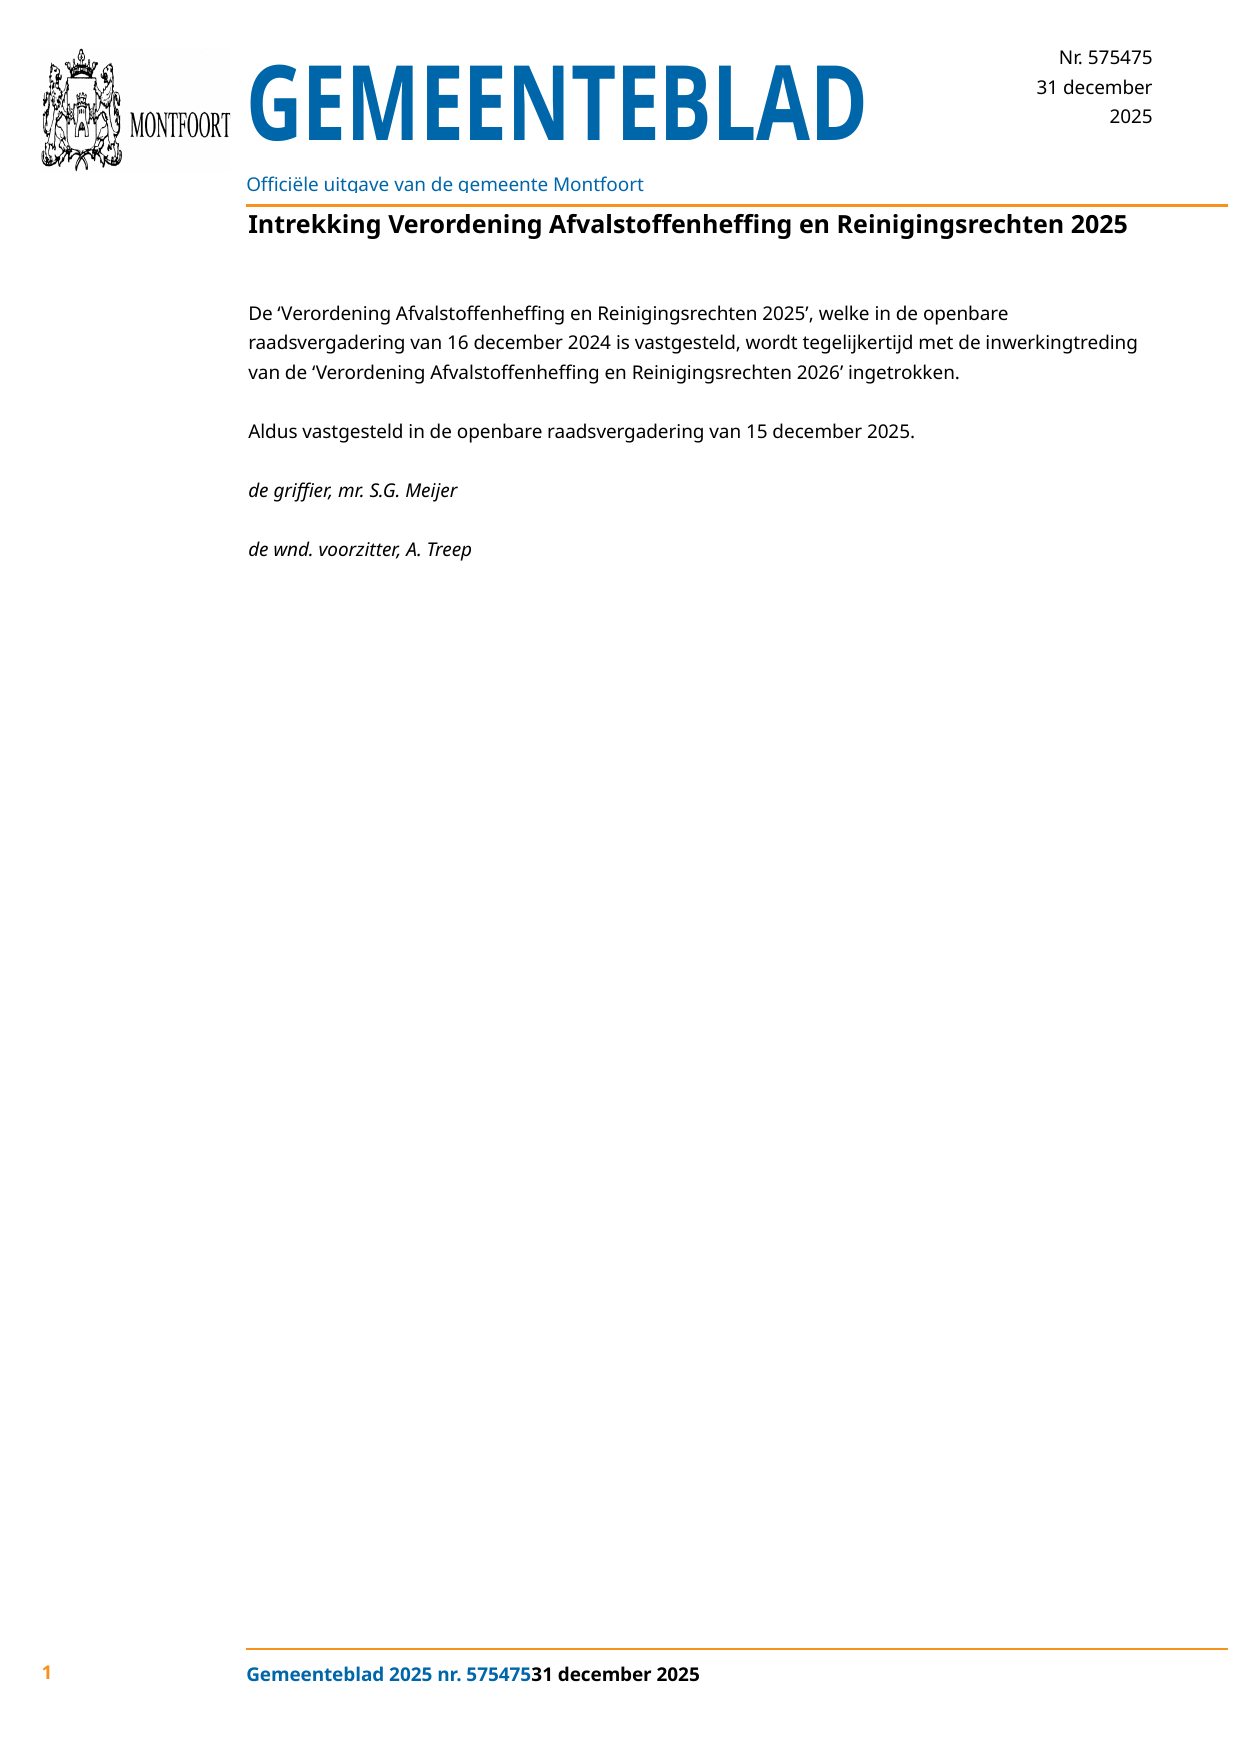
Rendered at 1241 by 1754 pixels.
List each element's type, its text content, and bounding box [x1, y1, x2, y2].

text Intrekking Verordening Afvalstoffenheffing en Reinigingsrechten 2025 [248, 207, 1152, 241]
text De ‘Verordening Afvalstoffenheffing en Reinigingsrechten 2025’, welke in de openbare raadsvergadering van 16 december 2024 is vastgesteld, wordt tegelijkertijd met de inwerkingtreding van de ‘Verordening Afvalstoffenheffing en Reinigingsrechten 2026’ ingetrokken. [248, 300, 1152, 385]
text de griffier, mr. S.G. Meijer [248, 477, 1152, 503]
picture [41, 47, 231, 172]
text Aldus vastgesteld in de openbare raadsvergadering van 15 december 2025. [248, 418, 1152, 444]
text de wnd. voorzitter, A. Treep [248, 537, 1152, 562]
